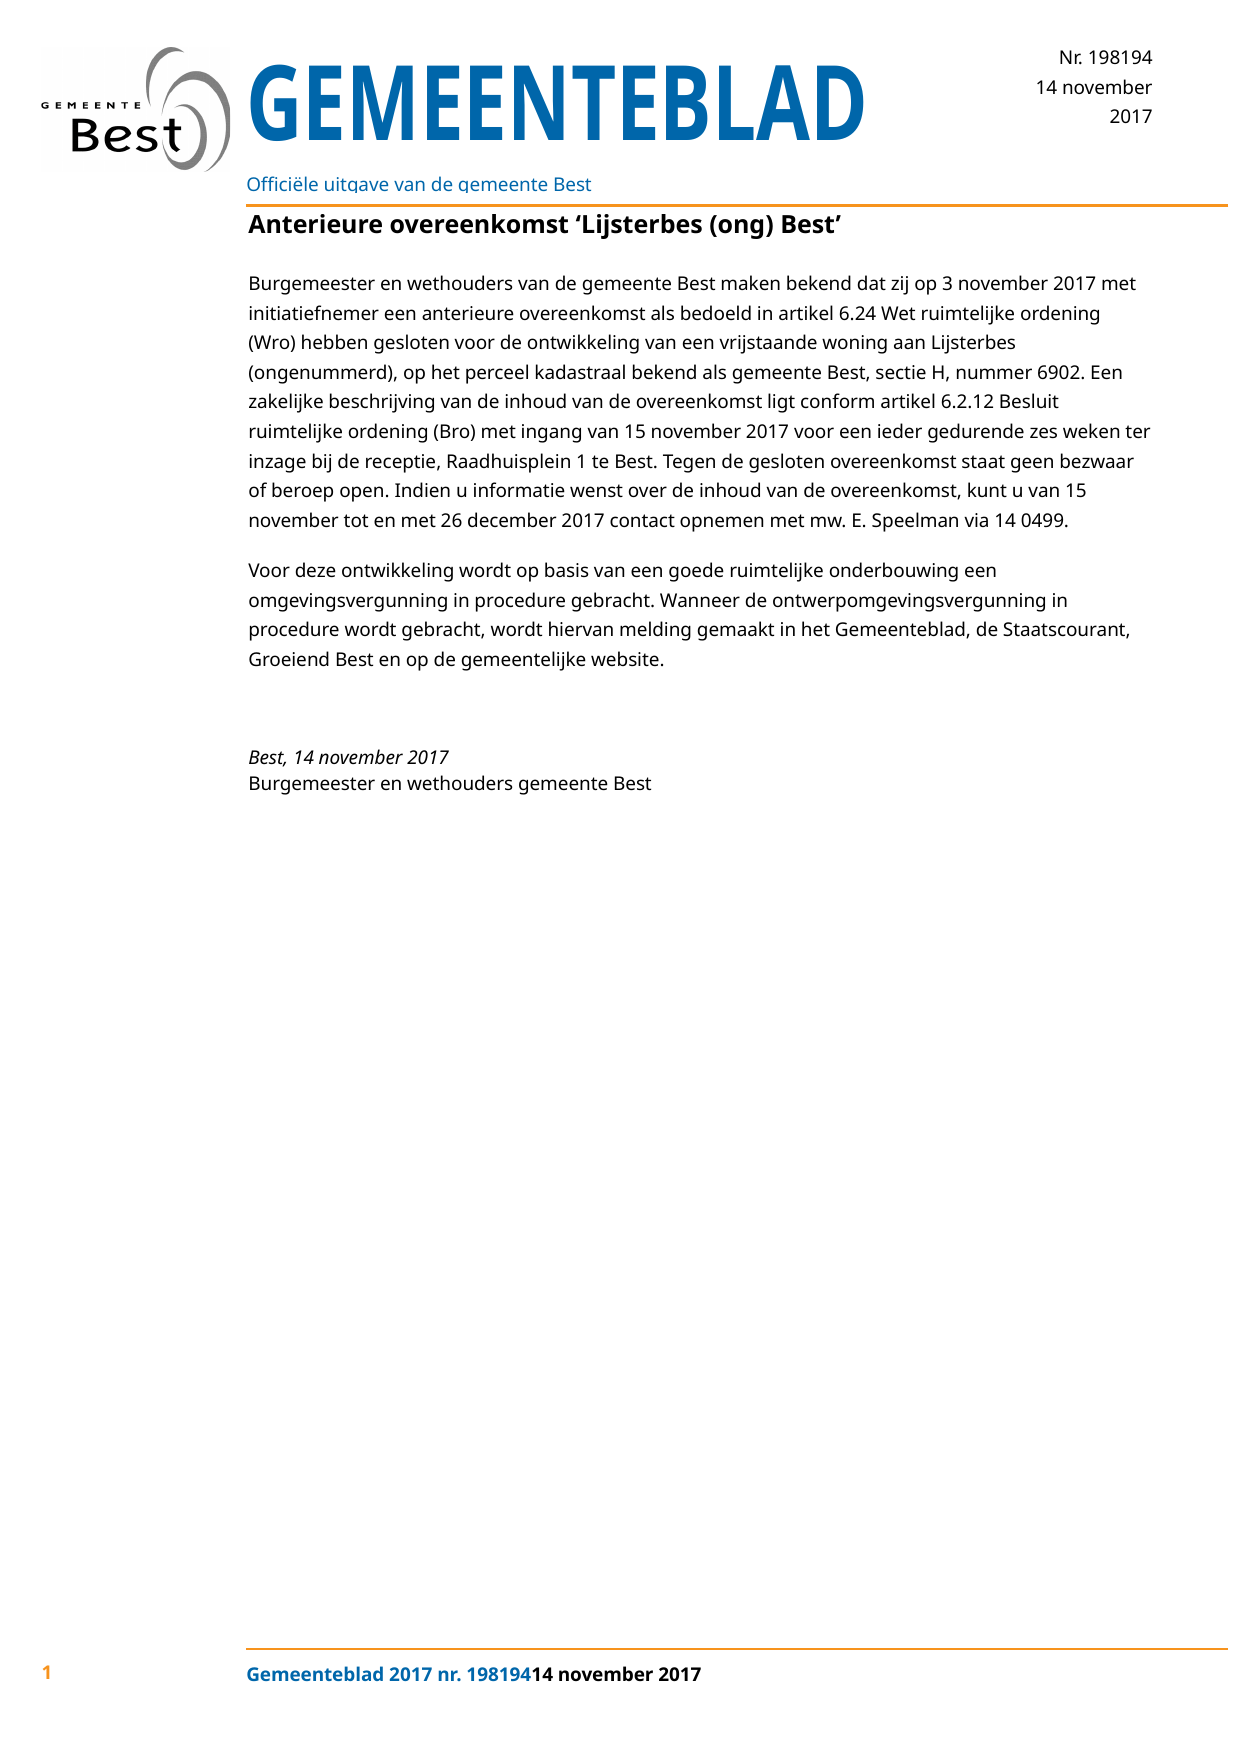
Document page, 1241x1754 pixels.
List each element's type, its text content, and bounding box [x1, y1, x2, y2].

text Burgemeester en wethouders gemeente Best [248, 770, 1152, 796]
text Voor deze ontwikkeling wordt op basis van een goede ruimtelijke onderbouwing een omgevingsvergunning in procedure gebracht. Wanneer de ontwerpomgevingsvergunning in procedure wordt gebracht, wordt hiervan melding gemaakt in het Gemeenteblad, de Staatscourant, Groeiend Best en op de gemeentelijke website. [248, 557, 1152, 672]
text Burgemeester en wethouders van de gemeente Best maken bekend dat zij op 3 november 2017 met initiatiefnemer een anterieure overeenkomst als bedoeld in artikel 6.24 Wet ruimtelijke ordening (Wro) hebben gesloten voor de ontwikkeling van een vrijstaande woning aan Lijsterbes (ongenummerd), op het perceel kadastraal bekend als gemeente Best, sectie H, nummer 6902. Een zakelijke beschrijving van de inhoud van de overeenkomst ligt conform artikel 6.2.12 Besluit ruimtelijke ordening (Bro) met ingang van 15 november 2017 voor een ieder gedurende zes weken ter inzage bij de receptie, Raadhuisplein 1 te Best. Tegen de gesloten overeenkomst staat geen bezwaar of beroep open. Indien u informatie wenst over de inhoud van de overeenkomst, kunt u van 15 november tot en met 26 december 2017 contact opnemen met mw. E. Speelman via 14 0499. [248, 270, 1152, 533]
picture [41, 47, 231, 172]
text Best, 14 november 2017 [248, 744, 1152, 770]
text Anterieure overeenkomst ‘Lijsterbes (ong) Best’ [248, 207, 1152, 241]
